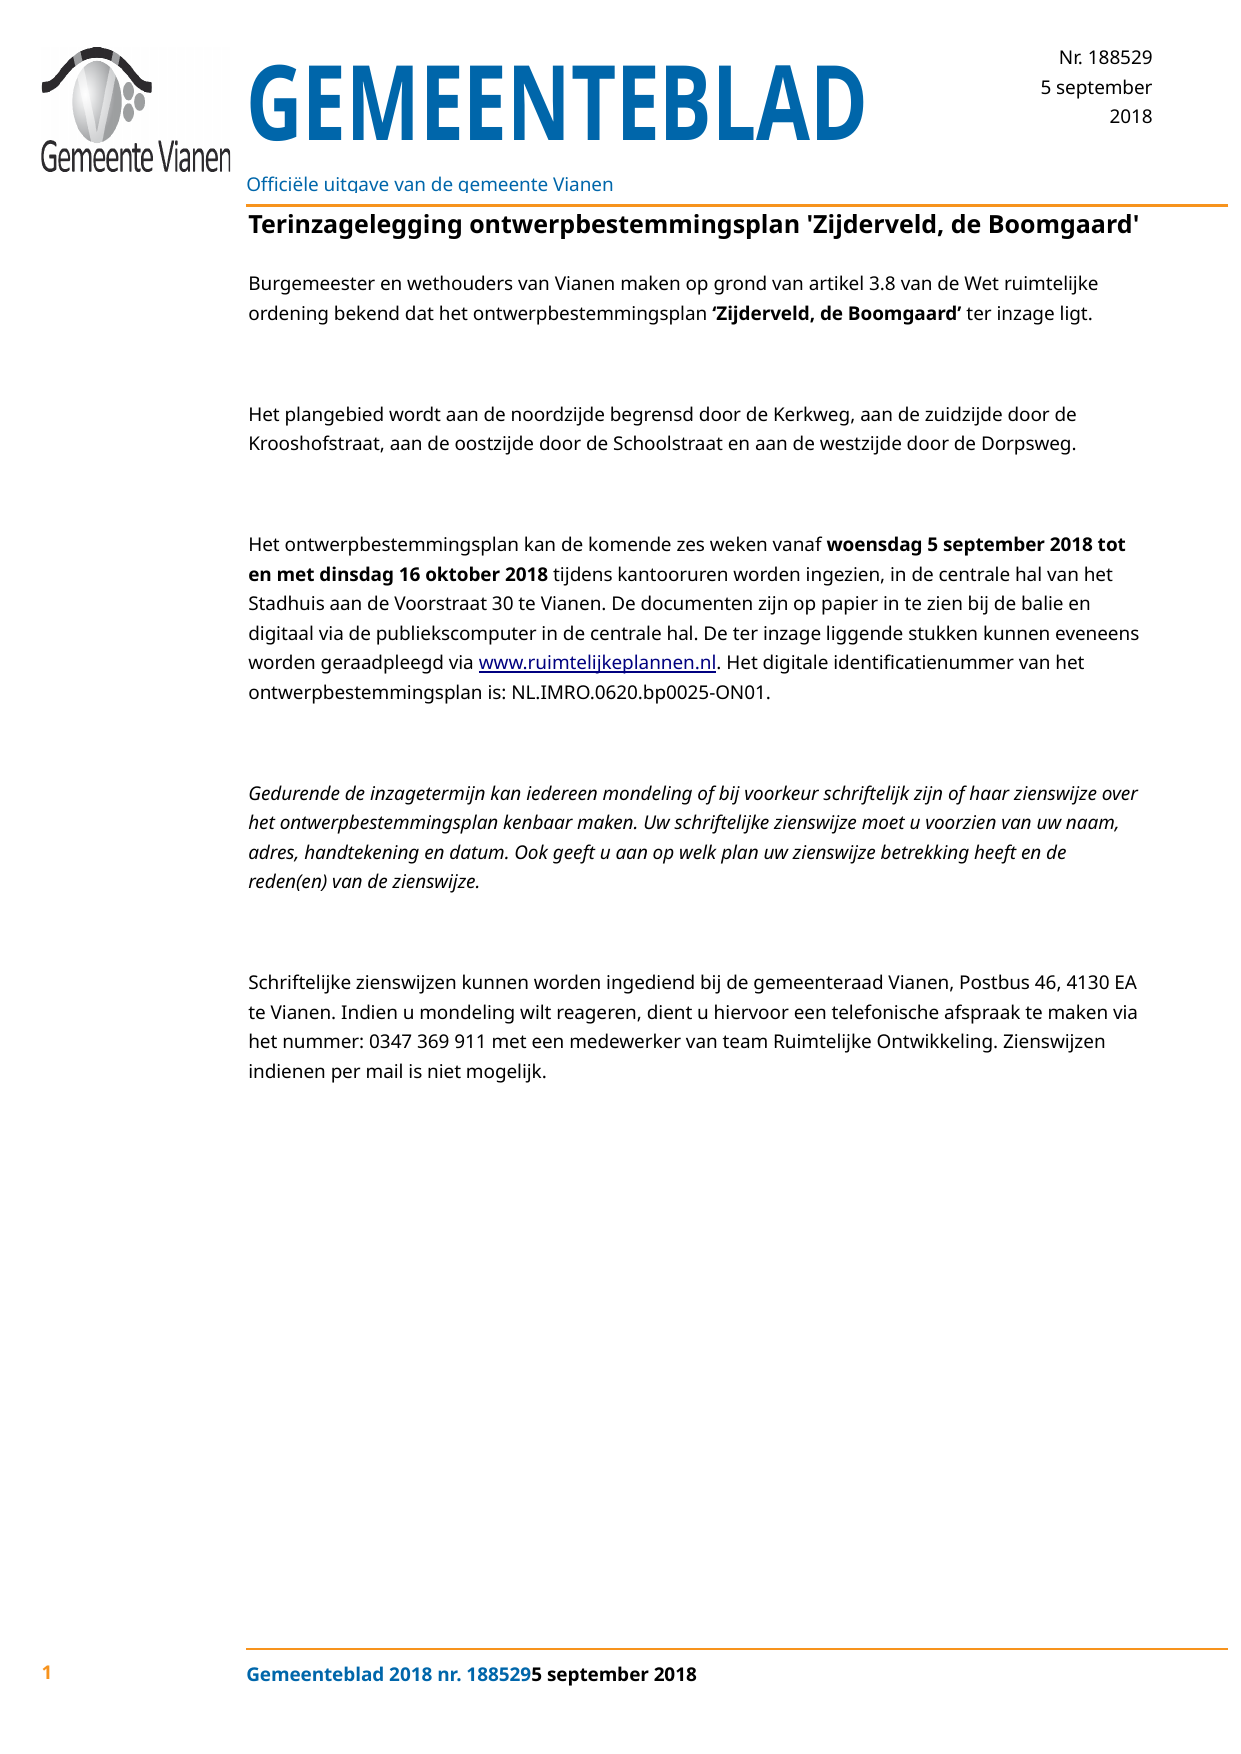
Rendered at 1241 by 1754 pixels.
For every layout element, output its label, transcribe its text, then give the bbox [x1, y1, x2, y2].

text Gedurende de inzagetermijn kan iedereen mondeling of bij voorkeur schriftelijk zijn of haar zienswijze over het ontwerpbestemmingsplan kenbaar maken. Uw schriftelijke zienswijze moet u voorzien van uw naam, adres, handtekening en datum. Ook geeft u aan op welk plan uw zienswijze betrekking heeft en de reden(en) van de zienswijze. [248, 780, 1152, 894]
text Het plangebied wordt aan de noordzijde begrensd door de Kerkweg, aan de zuidzijde door de Krooshofstraat, aan de oostzijde door de Schoolstraat en aan de westzijde door de Dorpsweg. [248, 401, 1152, 456]
picture [41, 47, 231, 172]
text Burgemeester en wethouders van Vianen maken op grond van artikel 3.8 van de Wet ruimtelijke ordening bekend dat het ontwerpbestemmingsplan ‘Zijderveld, de Boomgaard’ ter inzage ligt. [248, 270, 1152, 326]
text Schriftelijke zienswijzen kunnen worden ingediend bij de gemeenteraad Vianen, Postbus 46, 4130 EA te Vianen. Indien u mondeling wilt reageren, dient u hiervoor een telefonische afspraak te maken via het nummer: 0347 369 911 met een medewerker van team Ruimtelijke Ontwikkeling. Zienswijzen indienen per mail is niet mogelijk. [248, 969, 1152, 1084]
text Het ontwerpbestemmingsplan kan de komende zes weken vanaf woensdag 5 september 2018 tot en met dinsdag 16 oktober 2018 tijdens kantooruren worden ingezien, in de centrale hal van het Stadhuis aan de Voorstraat 30 te Vianen. De documenten zijn op papier in te zien bij de balie en digitaal via de publiekscomputer in de centrale hal. De ter inzage liggende stukken kunnen eveneens worden geraadpleegd via www.ruimtelijkeplannen.nl. Het digitale identificatienummer van het ontwerpbestemmingsplan is: NL.IMRO.0620.bp0025-ON01. [248, 531, 1152, 705]
text Terinzagelegging ontwerpbestemmingsplan 'Zijderveld, de Boomgaard' [248, 207, 1152, 241]
